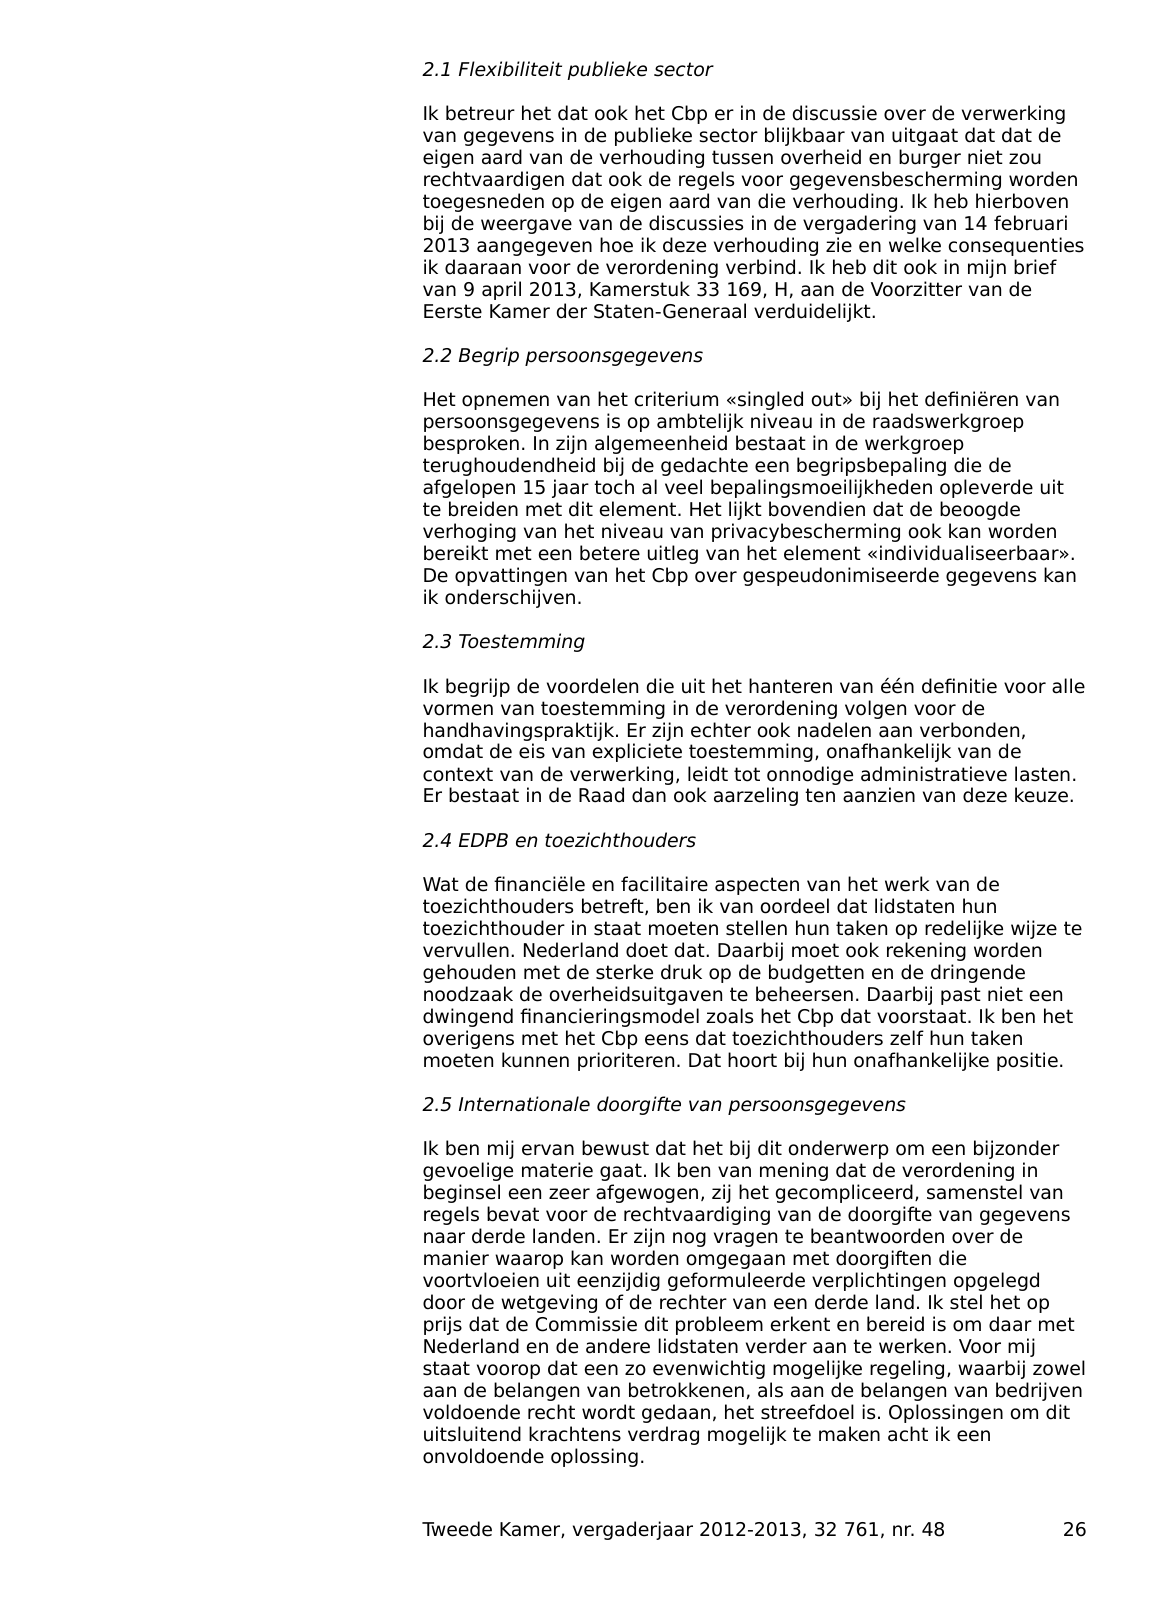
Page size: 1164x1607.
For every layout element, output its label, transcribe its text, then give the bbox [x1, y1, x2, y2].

subtitle 2.2 Begrip persoonsgegevens [422, 345, 1087, 367]
text Ik betreur het dat ook het Cbp er in de discussie over de verwerking van gegevens in de publieke sector blijkbaar van uitgaat dat dat de eigen aard van de verhouding tussen overheid en burger niet zou rechtvaardigen dat ook de regels voor gegevensbescherming worden toegesneden op de eigen aard van die verhouding. Ik heb hierboven bij de weergave van de discussies in de vergadering van 14 februari 2013 aangegeven hoe ik deze verhouding zie en welke consequenties ik daaraan voor de verordening verbind. Ik heb dit ook in mijn brief van 9 april 2013, Kamerstuk 33 169, H, aan de Voorzitter van de Eerste Kamer der Staten-Generaal verduidelijkt. [422, 103, 1087, 323]
subtitle 2.5 Internationale doorgifte van persoonsgegevens [422, 1094, 1087, 1116]
text Ik ben mij ervan bewust dat het bij dit onderwerp om een bijzonder gevoelige materie gaat. Ik ben van mening dat de verordening in beginsel een zeer afgewogen, zij het gecompliceerd, samenstel van regels bevat voor de rechtvaardiging van de doorgifte van gegevens naar derde landen. Er zijn nog vragen te beantwoorden over de manier waarop kan worden omgegaan met doorgiften die voortvloeien uit eenzijdig geformuleerde verplichtingen opgelegd door de wetgeving of de rechter van een derde land. Ik stel het op prijs dat de Commissie dit probleem erkent en bereid is om daar met Nederland en de andere lidstaten verder aan te werken. Voor mij staat voorop dat een zo evenwichtig mogelijke regeling, waarbij zowel aan de belangen van betrokkenen, als aan de belangen van bedrijven voldoende recht wordt gedaan, het streefdoel is. Oplossingen om dit uitsluitend krachtens verdrag mogelijk te maken acht ik een onvoldoende oplossing. [422, 1138, 1087, 1468]
subtitle 2.4 EDPB en toezichthouders [422, 829, 1087, 852]
text Ik begrijp de voordelen die uit het hanteren van één definitie voor alle vormen van toestemming in de verordening volgen voor de handhavingspraktijk. Er zijn echter ook nadelen aan verbonden, omdat de eis van expliciete toestemming, onafhankelijk van de context van de verwerking, leidt tot onnodige administratieve lasten. Er bestaat in de Raad dan ook aarzeling ten aanzien van deze keuze. [422, 676, 1087, 807]
subtitle 2.3 Toestemming [422, 631, 1087, 653]
subtitle 2.1 Flexibiliteit publieke sector [422, 59, 1087, 81]
text Het opnemen van het criterium «singled out» bij het definiëren van persoonsgegevens is op ambtelijk niveau in de raadswerkgroep besproken. In zijn algemeenheid bestaat in de werkgroep terughoudendheid bij de gedachte een begripsbepaling die de afgelopen 15 jaar toch al veel bepalingsmoeilijkheden opleverde uit te breiden met dit element. Het lijkt bovendien dat de beoogde verhoging van het niveau van privacybescherming ook kan worden bereikt met een betere uitleg van het element «individualiseerbaar». De opvattingen van het Cbp over gespeudonimiseerde gegevens kan ik onderschijven. [422, 389, 1087, 609]
text Wat de financiële en facilitaire aspecten van het werk van de toezichthouders betreft, ben ik van oordeel dat lidstaten hun toezichthouder in staat moeten stellen hun taken op redelijke wijze te vervullen. Nederland doet dat. Daarbij moet ook rekening worden gehouden met de sterke druk op de budgetten en de dringende noodzaak de overheidsuitgaven te beheersen. Daarbij past niet een dwingend financieringsmodel zoals het Cbp dat voorstaat. Ik ben het overigens met het Cbp eens dat toezichthouders zelf hun taken moeten kunnen prioriteren. Dat hoort bij hun onafhankelijke positie. [422, 874, 1087, 1072]
